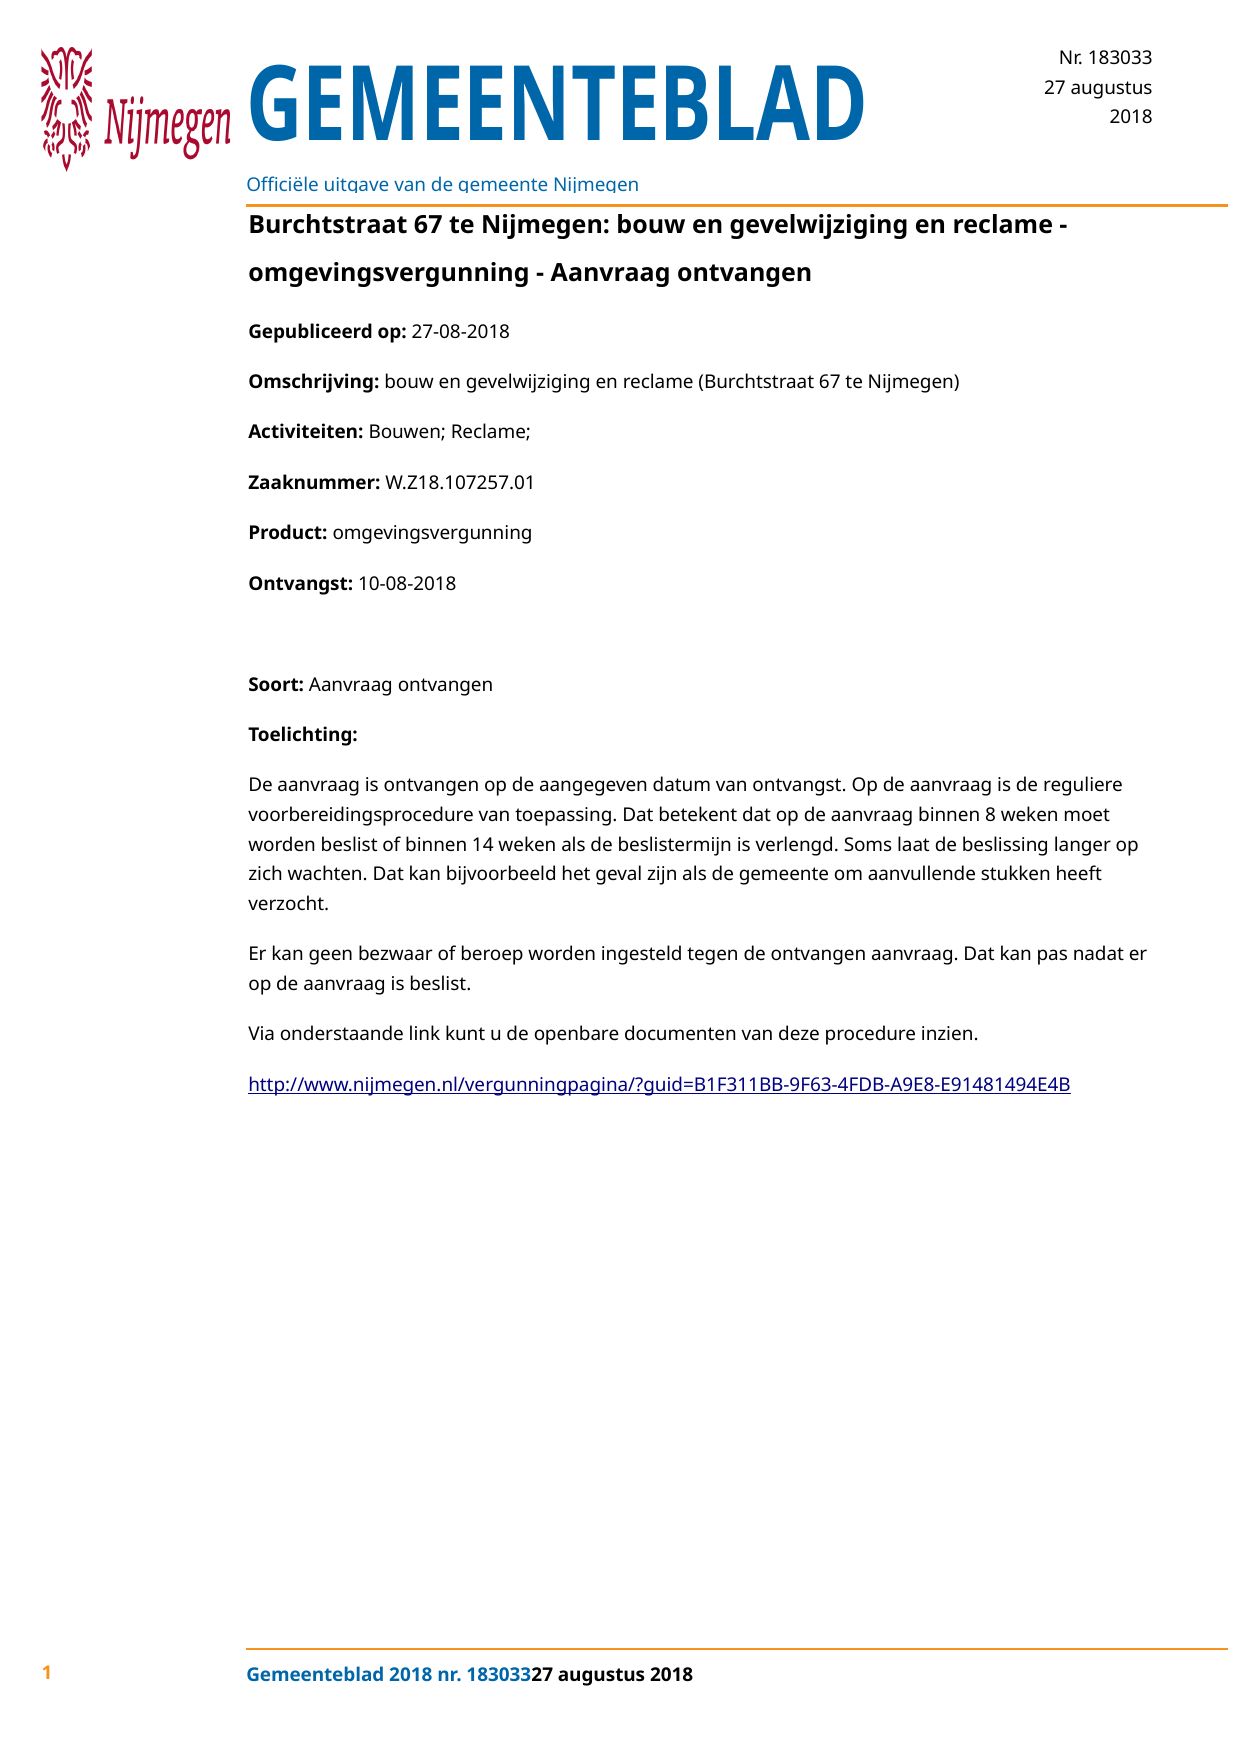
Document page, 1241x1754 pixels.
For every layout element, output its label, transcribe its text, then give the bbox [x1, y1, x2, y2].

text De aanvraag is ontvangen op de aangegeven datum van ontvangst. Op de aanvraag is de reguliere voorbereidingsprocedure van toepassing. Dat betekent dat op de aanvraag binnen 8 weken moet worden beslist of binnen 14 weken als de beslistermijn is verlengd. Soms laat de beslissing langer op zich wachten. Dat kan bijvoorbeeld het geval zijn als de gemeente om aanvullende stukken heeft verzocht. [248, 772, 1152, 916]
text http://www.nijmegen.nl/vergunningpagina/?guid=B1F311BB-9F63-4FDB-A9E8-E91481494E4B [248, 1071, 1152, 1097]
picture [41, 47, 231, 172]
text Product: omgevingsvergunning [248, 519, 1152, 545]
text Gepubliceerd op: 27-08-2018 [248, 318, 1152, 344]
text Soort: Aanvraag ontvangen [248, 671, 1152, 697]
text Omschrijving: bouw en gevelwijziging en reclame (Burchtstraat 67 te Nijmegen) [248, 368, 1152, 394]
text Via onderstaande link kunt u de openbare documenten van deze procedure inzien. [248, 1020, 1152, 1046]
text Toelichting: [248, 721, 1152, 747]
text Ontvangst: 10-08-2018 [248, 570, 1152, 596]
text Zaaknummer: W.Z18.107257.01 [248, 469, 1152, 495]
text Activiteiten: Bouwen; Reclame; [248, 419, 1152, 444]
text Er kan geen bezwaar of beroep worden ingesteld tegen de ontvangen aanvraag. Dat kan pas nadat er op de aanvraag is beslist. [248, 940, 1152, 996]
text Burchtstraat 67 te Nijmegen: bouw en gevelwijziging en reclame - omgevingsvergunning - Aanvraag ontvangen [248, 207, 1152, 288]
